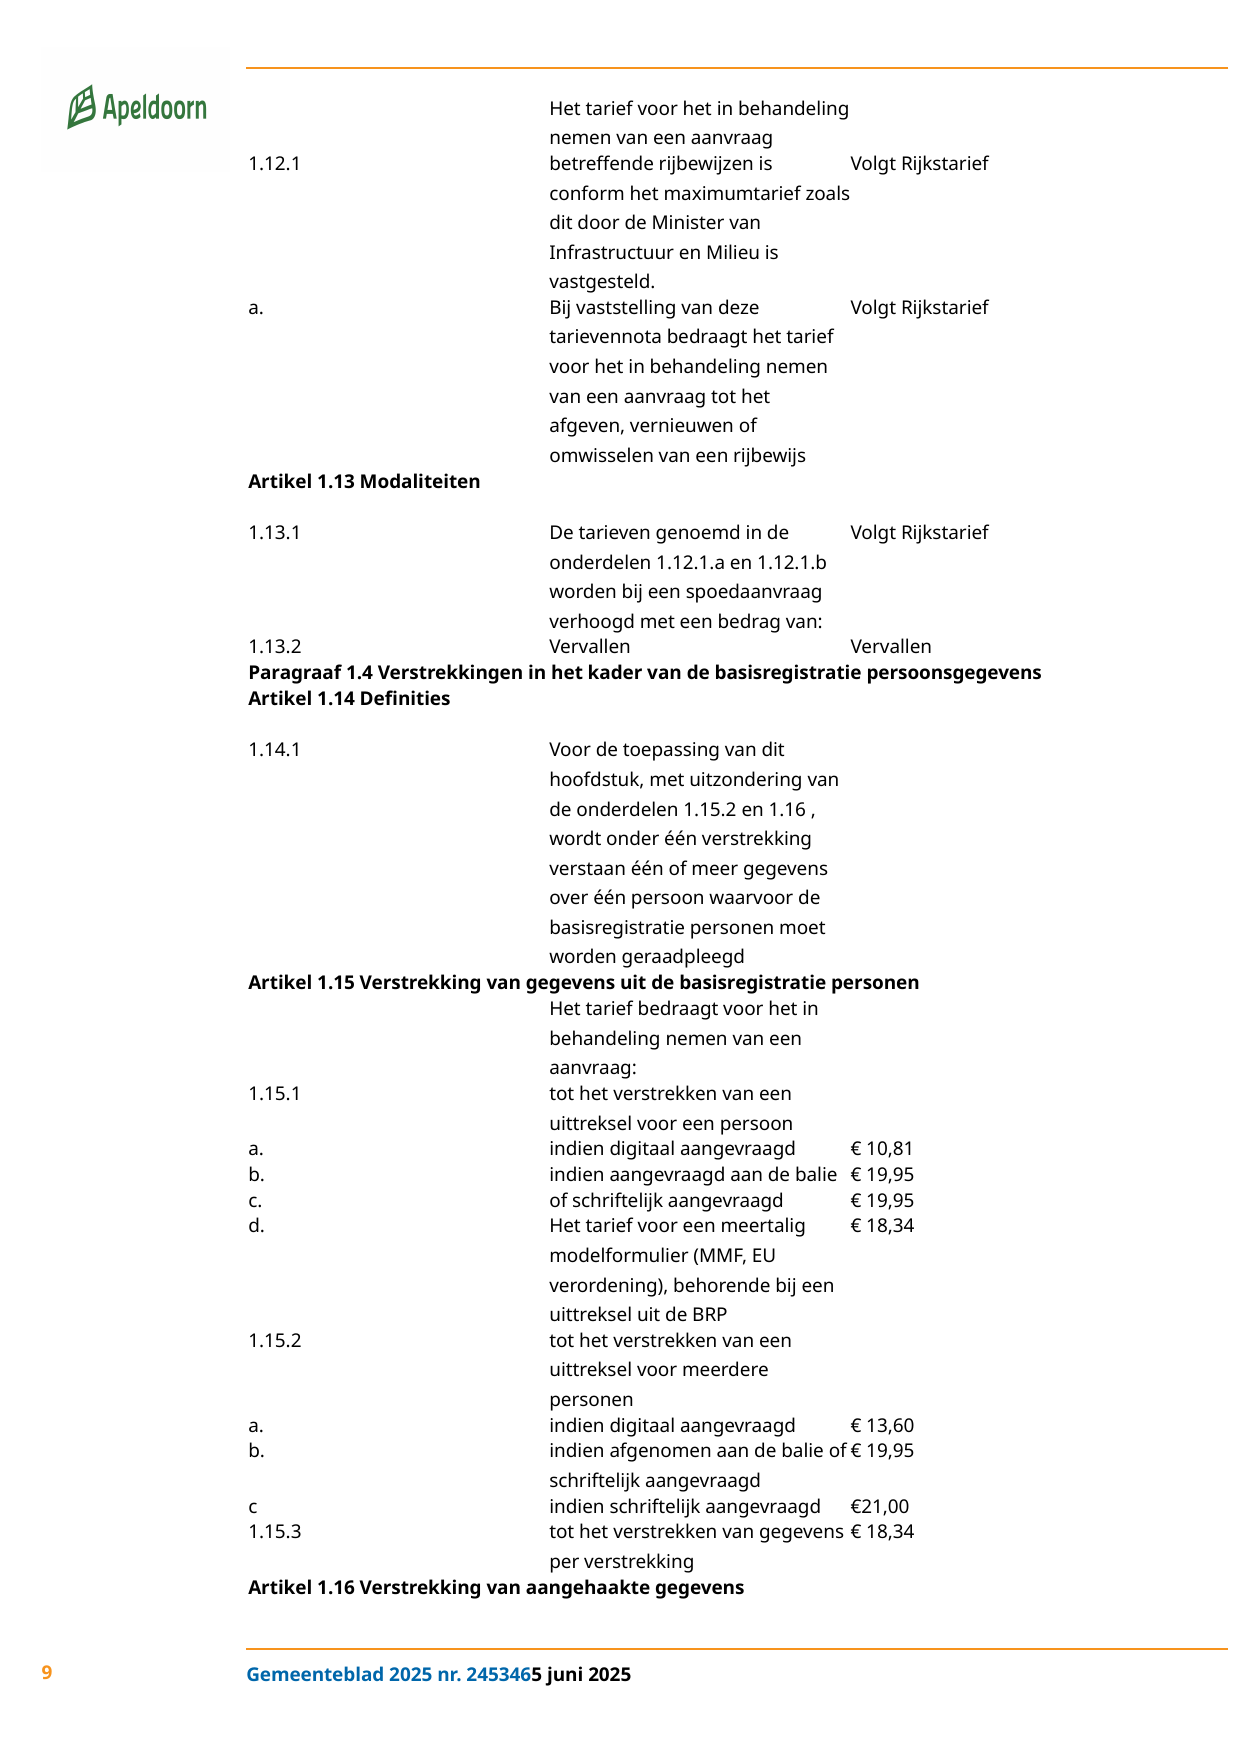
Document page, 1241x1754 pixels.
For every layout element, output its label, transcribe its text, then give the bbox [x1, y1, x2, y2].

table_cell €21,00 [850, 1493, 1152, 1519]
table_cell [850, 995, 1152, 1080]
table_cell [850, 1327, 1152, 1412]
table_cell 1.15.2 [248, 1327, 549, 1412]
table_cell tot het verstrekken van gegevens per verstrekking [549, 1519, 850, 1574]
table_cell Volgt Rijkstarief [850, 519, 1152, 634]
table_cell 1.14.1 [248, 737, 549, 969]
table_cell d. [248, 1213, 549, 1327]
table_cell Voor de toepassing van dit hoofdstuk, met uitzondering van de onderdelen 1.15.2 en 1.16 , wordt onder één verstrekking verstaan één of meer gegevens over één persoon waarvoor de basisregistratie personen moet worden geraadpleegd [549, 737, 850, 969]
table_cell of schriftelijk aangevraagd [549, 1187, 850, 1213]
table_cell [850, 1080, 1152, 1135]
table_cell 1.13.2 [248, 634, 549, 659]
table_cell a. [248, 294, 549, 468]
table_cell Het tarief voor een meertalig modelformulier (MMF, EU verordening), behorende bij een uittreksel uit de BRP [549, 1213, 850, 1327]
table_cell 1.12.1 [248, 150, 549, 294]
table_cell c [248, 1493, 549, 1519]
table_cell Volgt Rijkstarief [850, 150, 1152, 294]
table_cell De tarieven genoemd in de onderdelen 1.12.1.a en 1.12.1.b worden bij een spoedaanvraag verhoogd met een bedrag van: [549, 519, 850, 634]
table_cell € 19,95 [850, 1161, 1152, 1187]
table_cell Artikel 1.14 Definities [248, 685, 1152, 711]
table_cell Vervallen [549, 634, 850, 659]
table_cell [248, 494, 549, 519]
table_cell € 10,81 [850, 1135, 1152, 1161]
table_cell € 18,34 [850, 1213, 1152, 1327]
table_cell € 18,34 [850, 1519, 1152, 1574]
table_cell [850, 494, 1152, 519]
table_cell € 19,95 [850, 1187, 1152, 1213]
table_cell [248, 95, 549, 150]
table_cell [549, 711, 850, 737]
table_cell € 19,95 [850, 1438, 1152, 1493]
table_cell Het tarief voor het in behandeling nemen van een aanvraag [549, 95, 850, 150]
table_cell b. [248, 1161, 549, 1187]
table_cell Het tarief bedraagt voor het in behandeling nemen van een aanvraag: [549, 995, 850, 1080]
table_cell Bij vaststelling van deze tarievennota bedraagt het tarief voor het in behandeling nemen van een aanvraag tot het afgeven, vernieuwen of omwisselen van een rijbewijs [549, 294, 850, 468]
table_cell indien digitaal aangevraagd [549, 1412, 850, 1438]
table_cell [549, 494, 850, 519]
table_cell [850, 711, 1152, 737]
table_cell indien schriftelijk aangevraagd [549, 1493, 850, 1519]
table_cell tot het verstrekken van een uittreksel voor een persoon [549, 1080, 850, 1135]
table_cell Artikel 1.15 Verstrekking van gegevens uit de basisregistratie personen [248, 970, 1152, 995]
table_cell a. [248, 1412, 549, 1438]
table_cell b. [248, 1438, 549, 1493]
table_cell a. [248, 1135, 549, 1161]
table_cell [850, 95, 1152, 150]
table_cell 1.15.3 [248, 1519, 549, 1574]
table_cell indien digitaal aangevraagd [549, 1135, 850, 1161]
table_cell [248, 995, 549, 1080]
table_cell Vervallen [850, 634, 1152, 659]
table_cell Artikel 1.16 Verstrekking van aangehaakte gegevens [248, 1574, 1152, 1600]
table_cell betreffende rijbewijzen is conform het maximumtarief zoals dit door de Minister van Infrastructuur en Milieu is vastgesteld. [549, 150, 850, 294]
table_cell Paragraaf 1.4 Verstrekkingen in het kader van de basisregistratie persoonsgegevens [248, 660, 1152, 685]
table_cell [248, 711, 549, 737]
table_cell indien afgenomen aan de balie of schriftelijk aangevraagd [549, 1438, 850, 1493]
table_cell Volgt Rijkstarief [850, 294, 1152, 468]
table_cell indien aangevraagd aan de balie [549, 1161, 850, 1187]
table_cell 1.15.1 [248, 1080, 549, 1135]
table_cell Artikel 1.13 Modaliteiten [248, 468, 1152, 493]
table_cell c. [248, 1187, 549, 1213]
table_cell 1.13.1 [248, 519, 549, 634]
table_cell tot het verstrekken van een uittreksel voor meerdere personen [549, 1327, 850, 1412]
picture [41, 47, 231, 172]
table_cell [850, 737, 1152, 969]
table_cell € 13,60 [850, 1412, 1152, 1438]
